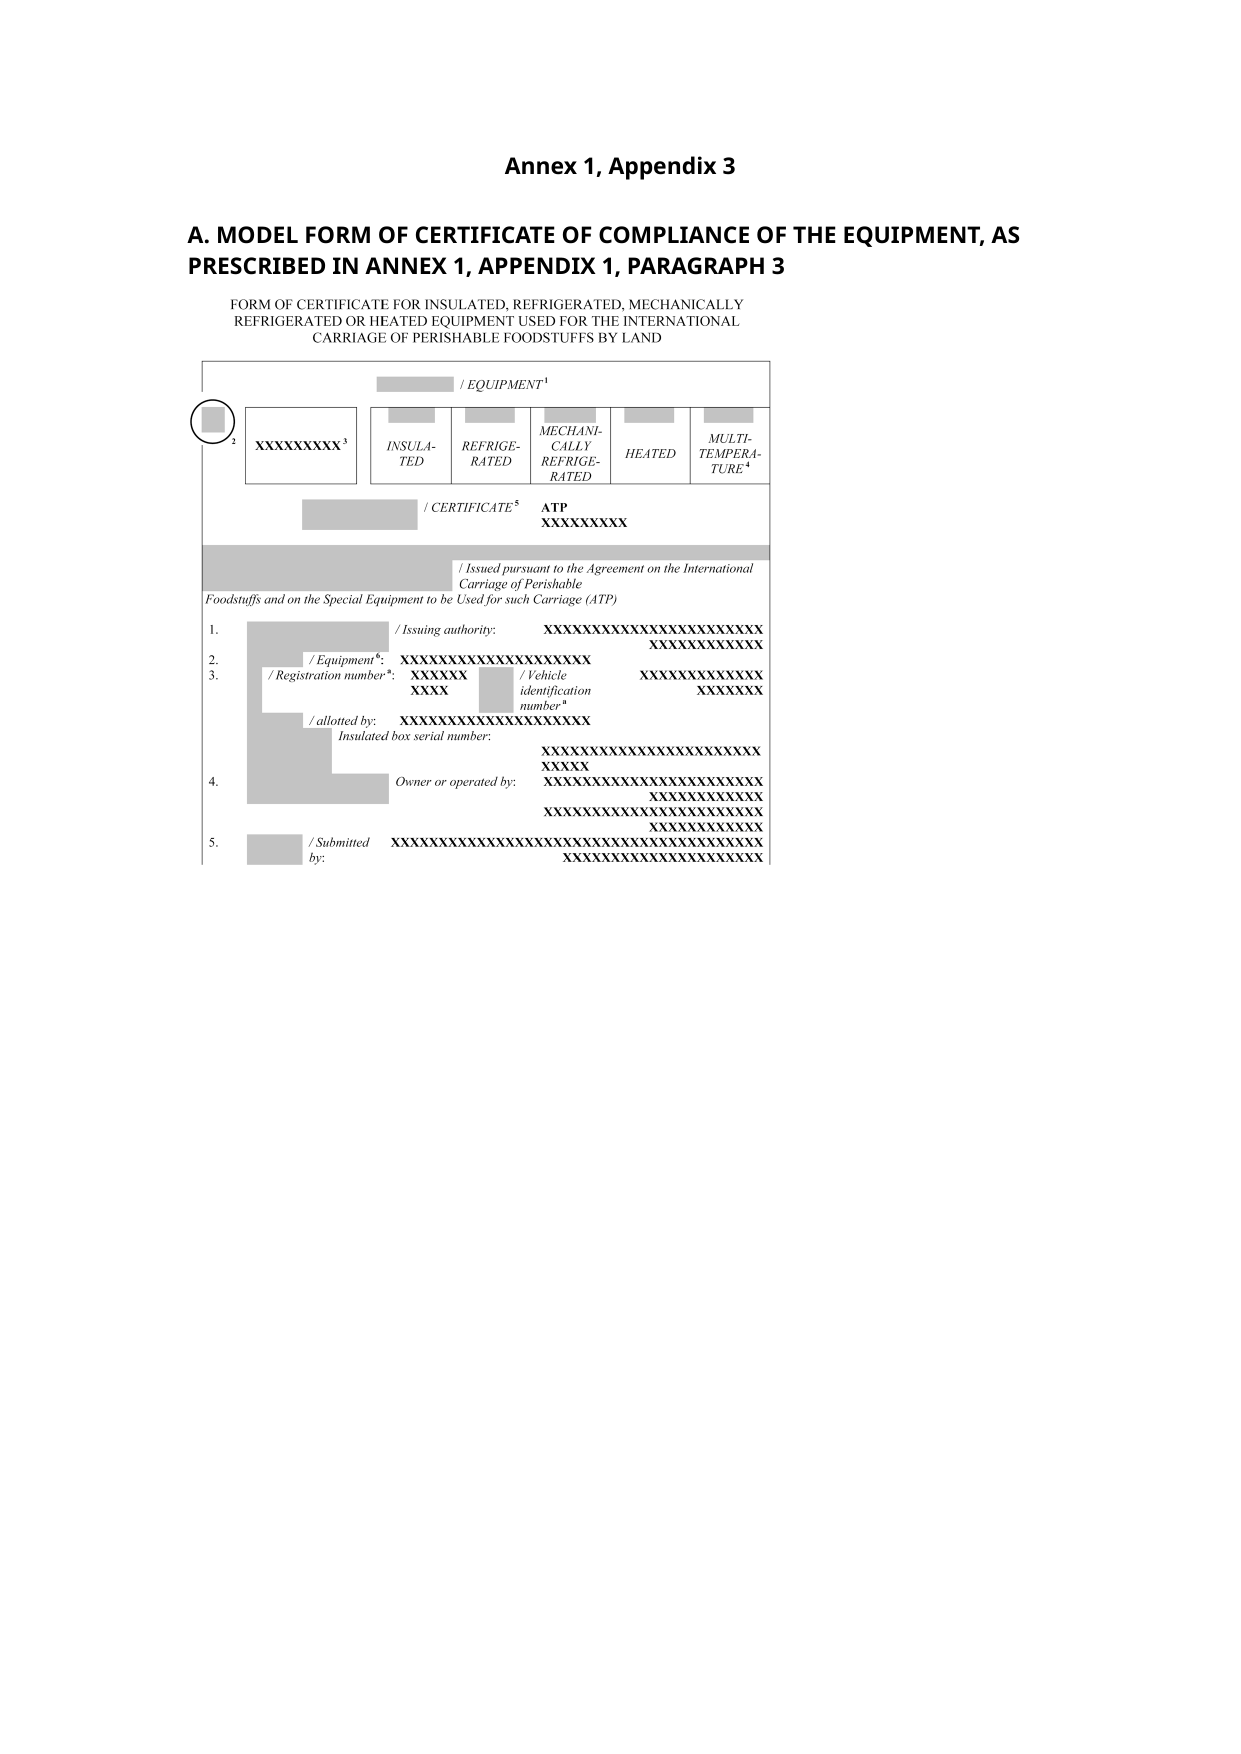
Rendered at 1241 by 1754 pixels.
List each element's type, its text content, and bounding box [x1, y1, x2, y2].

subtitle Annex 1, Appendix 3 [187, 150, 1053, 181]
subtitle A. MODEL FORM OF CERTIFICATE OF COMPLIANCE OF THE EQUIPMENT, AS PRESCRIBED IN ANNEX 1, APPENDIX 1, PARAGRAPH 3 [187, 219, 1053, 281]
picture [187, 296, 773, 871]
